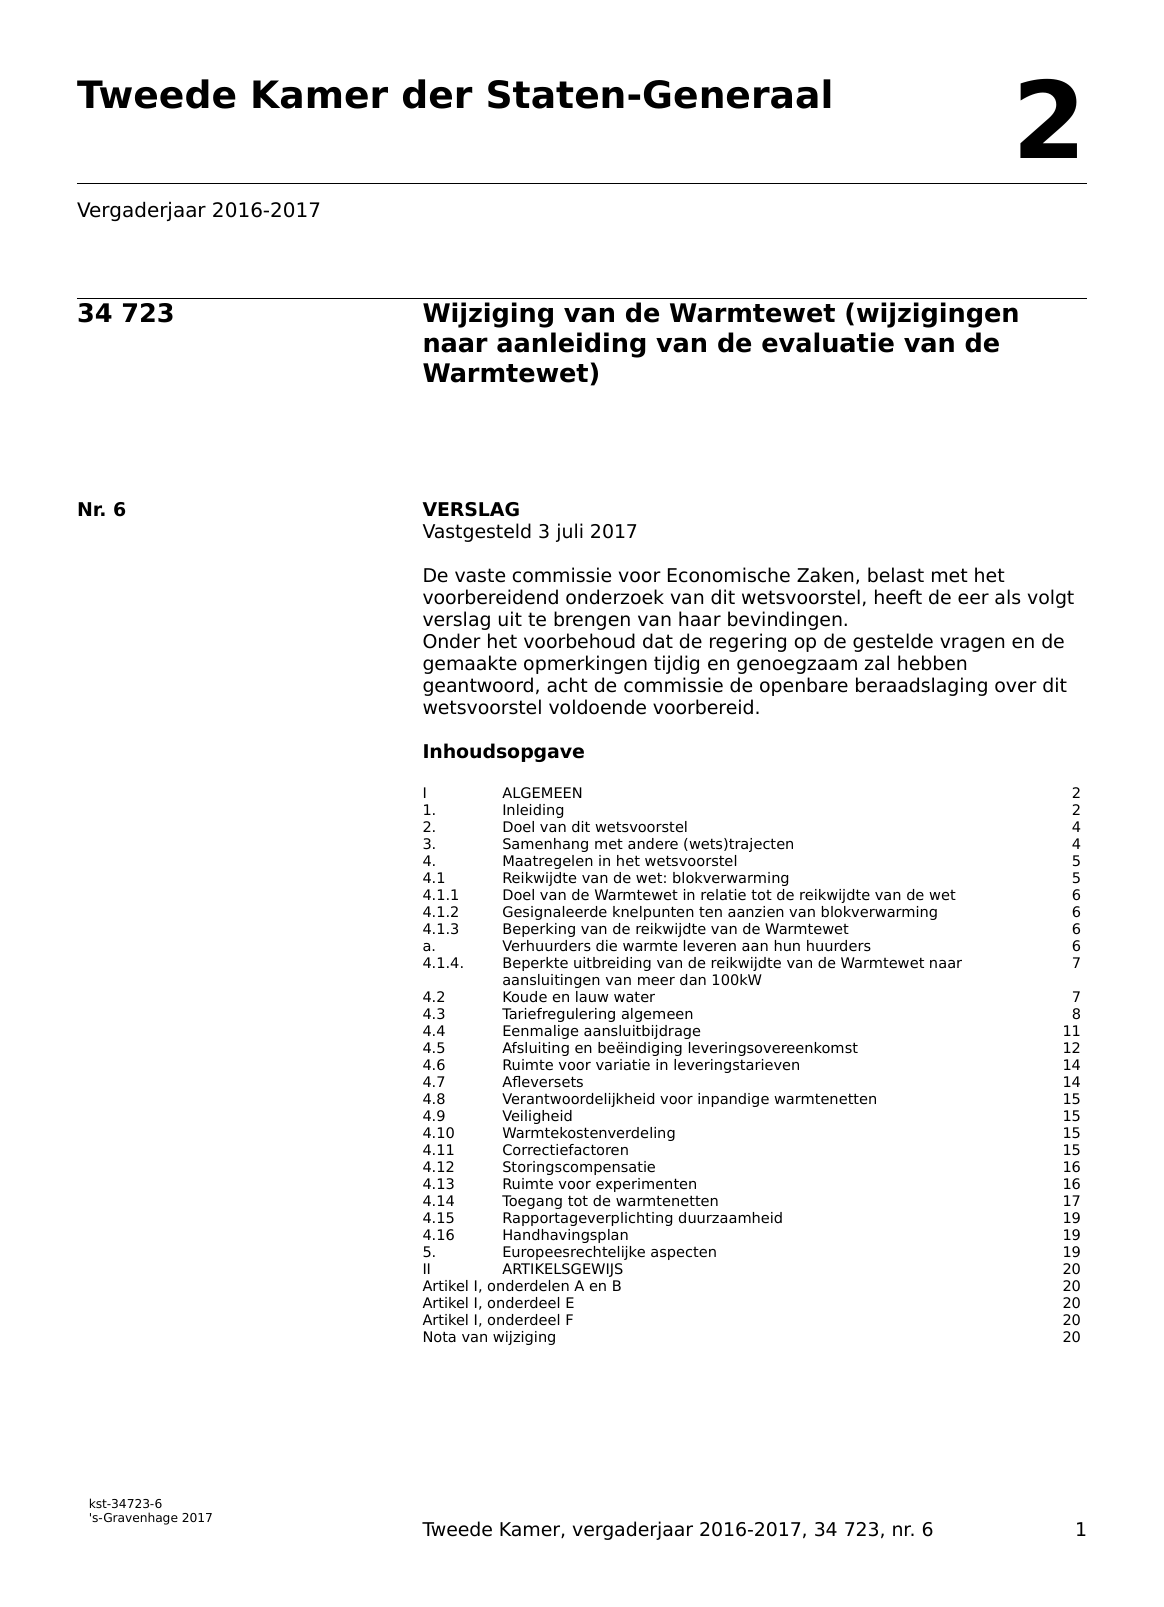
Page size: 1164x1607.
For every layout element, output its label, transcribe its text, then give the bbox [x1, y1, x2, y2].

text 's-Gravenhage 2017 [88, 1511, 323, 1525]
table_header 2 [886, 59, 1087, 183]
table_cell 4.8 [422, 1091, 496, 1108]
table_cell Verhuurders die warmte leveren aan hun huurders [496, 938, 1028, 955]
table_cell Gesignaleerde knelpunten ten aanzien van blokverwarming [496, 904, 1028, 921]
table_cell 4.13 [422, 1176, 496, 1193]
table_cell 6 [1028, 887, 1087, 904]
table_cell Artikel I, onderdeel E [422, 1295, 1028, 1311]
subtitle Inhoudsopgave [422, 741, 1087, 763]
table_cell 1. [422, 802, 496, 819]
table_cell Maatregelen in het wetsvoorstel [496, 853, 1028, 870]
table_cell 14 [1028, 1057, 1087, 1074]
table_cell 4.11 [422, 1142, 496, 1159]
table_cell Ruimte voor experimenten [496, 1176, 1028, 1193]
table_header 2 [1028, 785, 1087, 802]
subtitle Nr. 6 VERSLAG [77, 499, 1087, 521]
table_cell 4.1.3 [422, 921, 496, 938]
table_cell Nota van wijziging [422, 1329, 1028, 1345]
table_cell 4.14 [422, 1193, 496, 1209]
table_cell 4.2 [422, 989, 496, 1006]
table_cell 15 [1028, 1125, 1087, 1142]
table_cell Koude en lauw water [496, 989, 1028, 1006]
table_cell 6 [1028, 938, 1087, 955]
table_cell Beperkte uitbreiding van de reikwijdte van de Warmtewet naar aansluitingen van meer dan 100kW [496, 955, 1028, 989]
table_cell Correctiefactoren [496, 1142, 1028, 1159]
table_cell 4.1 [422, 870, 496, 887]
table_cell Tariefregulering algemeen [496, 1006, 1028, 1023]
table_cell 4 [1028, 819, 1087, 836]
table_cell 11 [1028, 1023, 1087, 1040]
table_cell 19 [1028, 1244, 1087, 1261]
table_cell 4.1.1 [422, 887, 496, 904]
table_cell 15 [1028, 1091, 1087, 1108]
table_cell 4 [1028, 836, 1087, 853]
table_cell 15 [1028, 1142, 1087, 1159]
table_cell Ruimte voor variatie in leveringstarieven [496, 1057, 1028, 1074]
table_cell 2. [422, 819, 496, 836]
table_cell Doel van de Warmtewet in relatie tot de reikwijdte van de wet [496, 887, 1028, 904]
table_cell 6 [1028, 921, 1087, 938]
table_cell 4.1.4. [422, 955, 496, 989]
table_cell 4.7 [422, 1074, 496, 1091]
table_cell 5. [422, 1244, 496, 1261]
table_cell a. [422, 938, 496, 955]
table_cell 20 [1028, 1329, 1087, 1345]
table_cell 12 [1028, 1040, 1087, 1057]
table_cell 16 [1028, 1176, 1087, 1193]
table_cell 7 [1028, 989, 1087, 1006]
table_cell Beperking van de reikwijdte van de Warmtewet [496, 921, 1028, 938]
table_cell 20 [1028, 1278, 1087, 1294]
table_cell 19 [1028, 1210, 1087, 1227]
table_cell Artikel I, onderdelen A en B [422, 1278, 1028, 1294]
table_cell Afleversets [496, 1074, 1028, 1091]
table_cell 4.6 [422, 1057, 496, 1074]
table_cell 2 [1028, 802, 1087, 819]
table_header I [422, 785, 496, 802]
table_cell 4.16 [422, 1227, 496, 1243]
table_cell Vergaderjaar 2016-2017 [77, 184, 1087, 298]
table_cell 4. [422, 853, 496, 870]
table_cell Afsluiting en beëindiging leveringsovereenkomst [496, 1040, 1028, 1057]
table_cell Handhavingsplan [496, 1227, 1028, 1243]
table_cell Verantwoordelijkheid voor inpandige warmtenetten [496, 1091, 1028, 1108]
table_cell Europeesrechtelijke aspecten [496, 1244, 1028, 1261]
table_cell 20 [1028, 1311, 1087, 1328]
table_cell Reikwijdte van de wet: blokverwarming [496, 870, 1028, 887]
table_cell 4.4 [422, 1023, 496, 1040]
table_cell 4.1.2 [422, 904, 496, 921]
table_cell 5 [1028, 853, 1087, 870]
table_cell 20 [1028, 1261, 1087, 1277]
text Vastgesteld 3 juli 2017 [422, 521, 1087, 543]
table_cell 20 [1028, 1295, 1087, 1311]
table_cell 4.9 [422, 1108, 496, 1125]
table_cell Storingscompensatie [496, 1159, 1028, 1176]
table_cell 17 [1028, 1193, 1087, 1209]
table_cell ARTIKELSGEWIJS [496, 1261, 1028, 1277]
table_cell 4.12 [422, 1159, 496, 1176]
table_cell 4.15 [422, 1210, 496, 1227]
table_cell 14 [1028, 1074, 1087, 1091]
table_cell 19 [1028, 1227, 1087, 1243]
table_cell Veiligheid [496, 1108, 1028, 1125]
table_cell 6 [1028, 904, 1087, 921]
table_cell 4.10 [422, 1125, 496, 1142]
table_cell Doel van dit wetsvoorstel [496, 819, 1028, 836]
text Onder het voorbehoud dat de regering op de gestelde vragen en de gemaakte opmerkingen tijdig en genoegzaam zal hebben geantwoord, acht de commissie de openbare beraadslaging over dit wetsvoorstel voldoende voorbereid. [422, 631, 1087, 719]
table_cell Artikel I, onderdeel F [422, 1311, 1028, 1328]
subtitle 34 723 Wijziging van de Warmtewet (wijzigingen naar aanleiding van de evaluatie van de Warmtewet) [77, 299, 1087, 388]
table_header ALGEMEEN [496, 785, 1028, 802]
table_cell 7 [1028, 955, 1087, 989]
table_cell 16 [1028, 1159, 1087, 1176]
table_cell Warmtekostenverdeling [496, 1125, 1028, 1142]
table_cell Samenhang met andere (wets)trajecten [496, 836, 1028, 853]
table_cell Toegang tot de warmtenetten [496, 1193, 1028, 1209]
table_cell 4.3 [422, 1006, 496, 1023]
table_header Tweede Kamer der Staten-Generaal [77, 59, 886, 183]
table_cell Eenmalige aansluitbijdrage [496, 1023, 1028, 1040]
table_cell 4.5 [422, 1040, 496, 1057]
text kst-34723-6 [88, 1497, 323, 1511]
text De vaste commissie voor Economische Zaken, belast met het voorbereidend onderzoek van dit wetsvoorstel, heeft de eer als volgt verslag uit te brengen van haar bevindingen. [422, 565, 1087, 631]
table_cell 15 [1028, 1108, 1087, 1125]
table_cell Inleiding [496, 802, 1028, 819]
table_cell II [422, 1261, 496, 1277]
table_cell 8 [1028, 1006, 1087, 1023]
table_cell Rapportageverplichting duurzaamheid [496, 1210, 1028, 1227]
table_cell 3. [422, 836, 496, 853]
table_cell 5 [1028, 870, 1087, 887]
